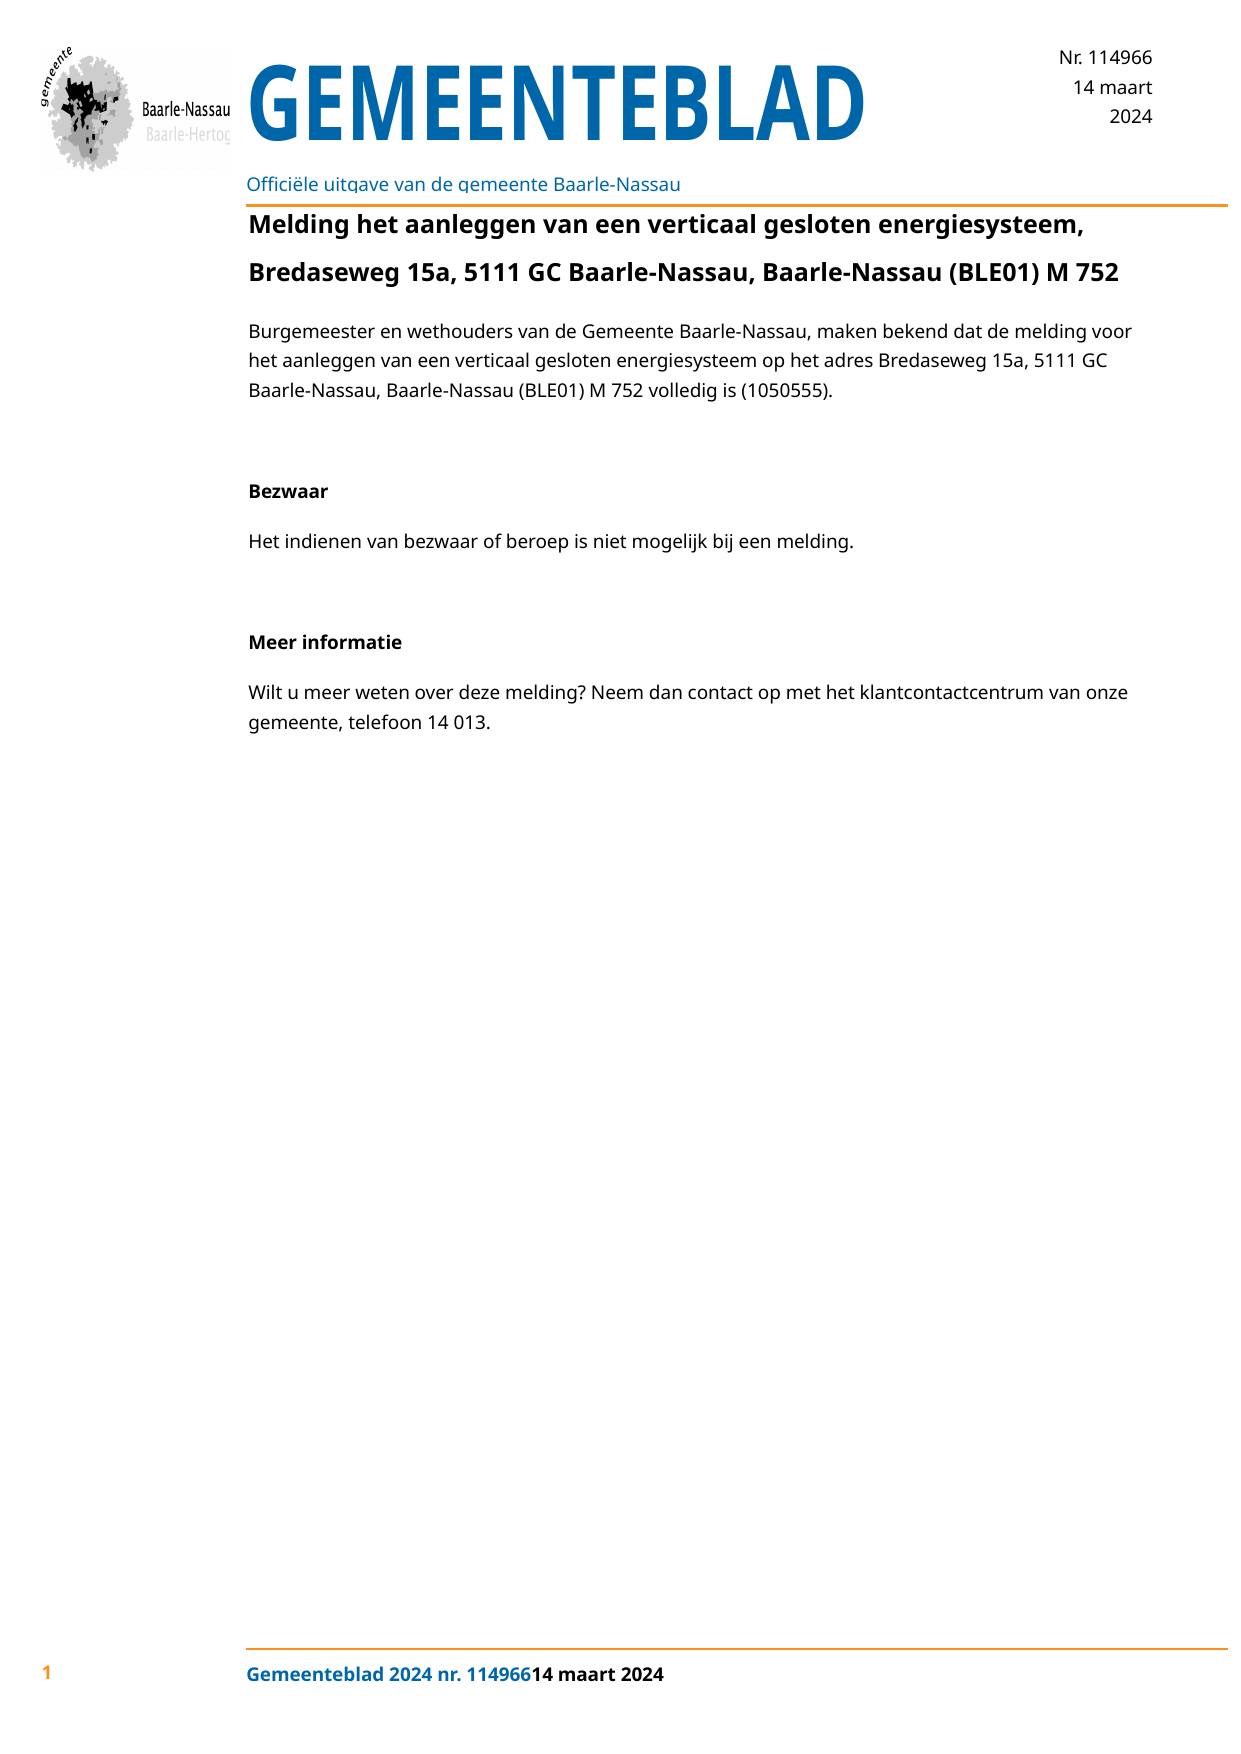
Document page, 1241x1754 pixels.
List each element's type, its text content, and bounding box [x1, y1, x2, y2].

text Meer informatie [248, 629, 1152, 655]
text Melding het aanleggen van een verticaal gesloten energiesysteem, Bredaseweg 15a, 5111 GC Baarle-Nassau, Baarle-Nassau (BLE01) M 752 [248, 207, 1152, 288]
text Bezwaar [248, 478, 1152, 504]
text Burgemeester en wethouders van de Gemeente Baarle-Nassau, maken bekend dat de melding voor het aanleggen van een verticaal gesloten energiesysteem op het adres Bredaseweg 15a, 5111 GC Baarle-Nassau, Baarle-Nassau (BLE01) M 752 volledig is (1050555). [248, 318, 1152, 403]
text Het indienen van bezwaar of beroep is niet mogelijk bij een melding. [248, 528, 1152, 554]
picture [41, 47, 231, 172]
text Wilt u meer weten over deze melding? Neem dan contact op met het klantcontactcentrum van onze gemeente, telefoon 14 013. [248, 679, 1152, 735]
